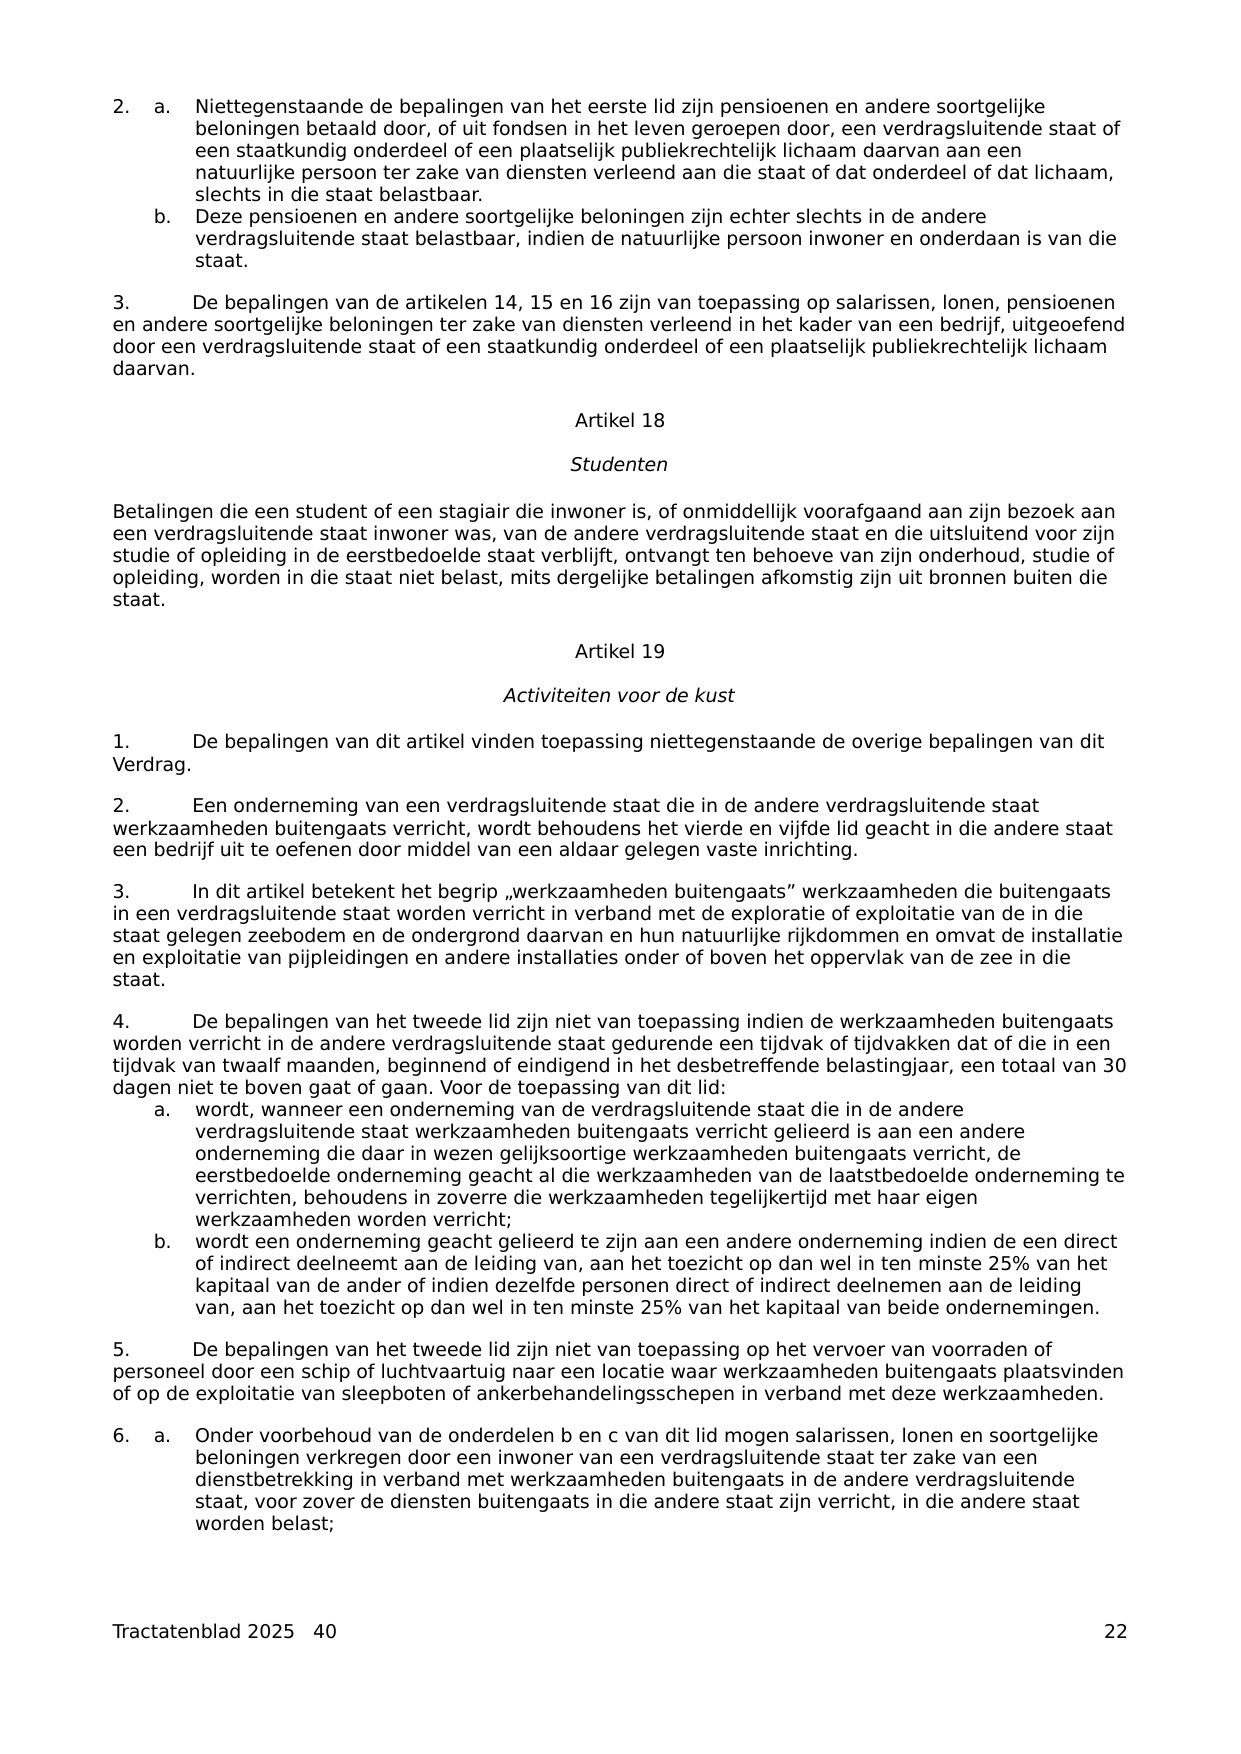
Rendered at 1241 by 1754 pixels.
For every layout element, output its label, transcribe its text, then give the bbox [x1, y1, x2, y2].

text 5. De bepalingen van het tweede lid zijn niet van toepassing op het vervoer van voorraden of personeel door een schip of luchtvaartuig naar een locatie waar werkzaamheden buitengaats plaatsvinden of op de exploitatie van sleepboten of ankerbehandelingsschepen in verband met deze werkzaamheden. [112, 1339, 1128, 1405]
text b. Deze pensioenen en andere soortgelijke beloningen zijn echter slechts in de andere verdragsluitende staat belastbaar, indien de natuurlijke persoon inwoner en onderdaan is van die staat. [153, 206, 1128, 272]
subtitle Artikel 18 Studenten [112, 410, 1128, 476]
text a. wordt, wanneer een onderneming van de verdragsluitende staat die in de andere verdragsluitende staat werkzaamheden buitengaats verricht gelieerd is aan een andere onderneming die daar in wezen gelijksoortige werkzaamheden buitengaats verricht, de eerstbedoelde onderneming geacht al die werkzaamheden van de laatstbedoelde onderneming te verrichten, behoudens in zoverre die werkzaamheden tegelijkertijd met haar eigen werkzaamheden worden verricht; [153, 1099, 1128, 1231]
text 2. Een onderneming van een verdragsluitende staat die in de andere verdragsluitende staat werkzaamheden buitengaats verricht, wordt behoudens het vierde en vijfde lid geacht in die andere staat een bedrijf uit te oefenen door middel van een aldaar gelegen vaste inrichting. [112, 795, 1128, 861]
text 2. a. Niettegenstaande de bepalingen van het eerste lid zijn pensioenen en andere soortgelijke beloningen betaald door, of uit fondsen in het leven geroepen door, een verdragsluitende staat of een staatkundig onderdeel of een plaatselijk publiekrechtelijk lichaam daarvan aan een natuurlijke persoon ter zake van diensten verleend aan die staat of dat onderdeel of dat lichaam, slechts in die staat belastbaar. [112, 96, 1128, 206]
text 6. a. Onder voorbehoud van de onderdelen b en c van dit lid mogen salarissen, lonen en soortgelijke beloningen verkregen door een inwoner van een verdragsluitende staat ter zake van een dienstbetrekking in verband met werkzaamheden buitengaats in de andere verdragsluitende staat, voor zover de diensten buitengaats in die andere staat zijn verricht, in die andere staat worden belast; [112, 1425, 1128, 1535]
text Betalingen die een student of een stagiair die inwoner is, of onmiddellijk voorafgaand aan zijn bezoek aan een verdragsluitende staat inwoner was, van de andere verdragsluitende staat en die uitsluitend voor zijn studie of opleiding in de eerstbedoelde staat verblijft, ontvangt ten behoeve van zijn onderhoud, studie of opleiding, worden in die staat niet belast, mits dergelijke betalingen afkomstig zijn uit bronnen buiten die staat. [112, 501, 1128, 611]
text 3. In dit artikel betekent het begrip „werkzaamheden buitengaats” werkzaamheden die buitengaats in een verdragsluitende staat worden verricht in verband met de exploratie of exploitatie van de in die staat gelegen zeebodem en de ondergrond daarvan en hun natuurlijke rijkdommen en omvat de installatie en exploitatie van pijpleidingen en andere installaties onder of boven het oppervlak van de zee in die staat. [112, 881, 1128, 991]
text 4. De bepalingen van het tweede lid zijn niet van toepassing indien de werkzaamheden buitengaats worden verricht in de andere verdragsluitende staat gedurende een tijdvak of tijdvakken dat of die in een tijdvak van twaalf maanden, beginnend of eindigend in het desbetreffende belastingjaar, een totaal van 30 dagen niet te boven gaat of gaan. Voor de toepassing van dit lid: [112, 1011, 1128, 1099]
text 3. De bepalingen van de artikelen 14, 15 en 16 zijn van toepassing op salarissen, lonen, pensioenen en andere soortgelijke beloningen ter zake van diensten verleend in het kader van een bedrijf, uitgeoefend door een verdragsluitende staat of een staatkundig onderdeel of een plaatselijk publiekrechtelijk lichaam daarvan. [112, 292, 1128, 380]
subtitle Artikel 19 Activiteiten voor de kust [112, 641, 1128, 706]
text 1. De bepalingen van dit artikel vinden toepassing niettegenstaande de overige bepalingen van dit Verdrag. [112, 731, 1128, 775]
text b. wordt een onderneming geacht gelieerd te zijn aan een andere onderneming indien de een direct of indirect deelneemt aan de leiding van, aan het toezicht op dan wel in ten minste 25% van het kapitaal van de ander of indien dezelfde personen direct of indirect deelnemen aan de leiding van, aan het toezicht op dan wel in ten minste 25% van het kapitaal van beide ondernemingen. [153, 1231, 1128, 1319]
